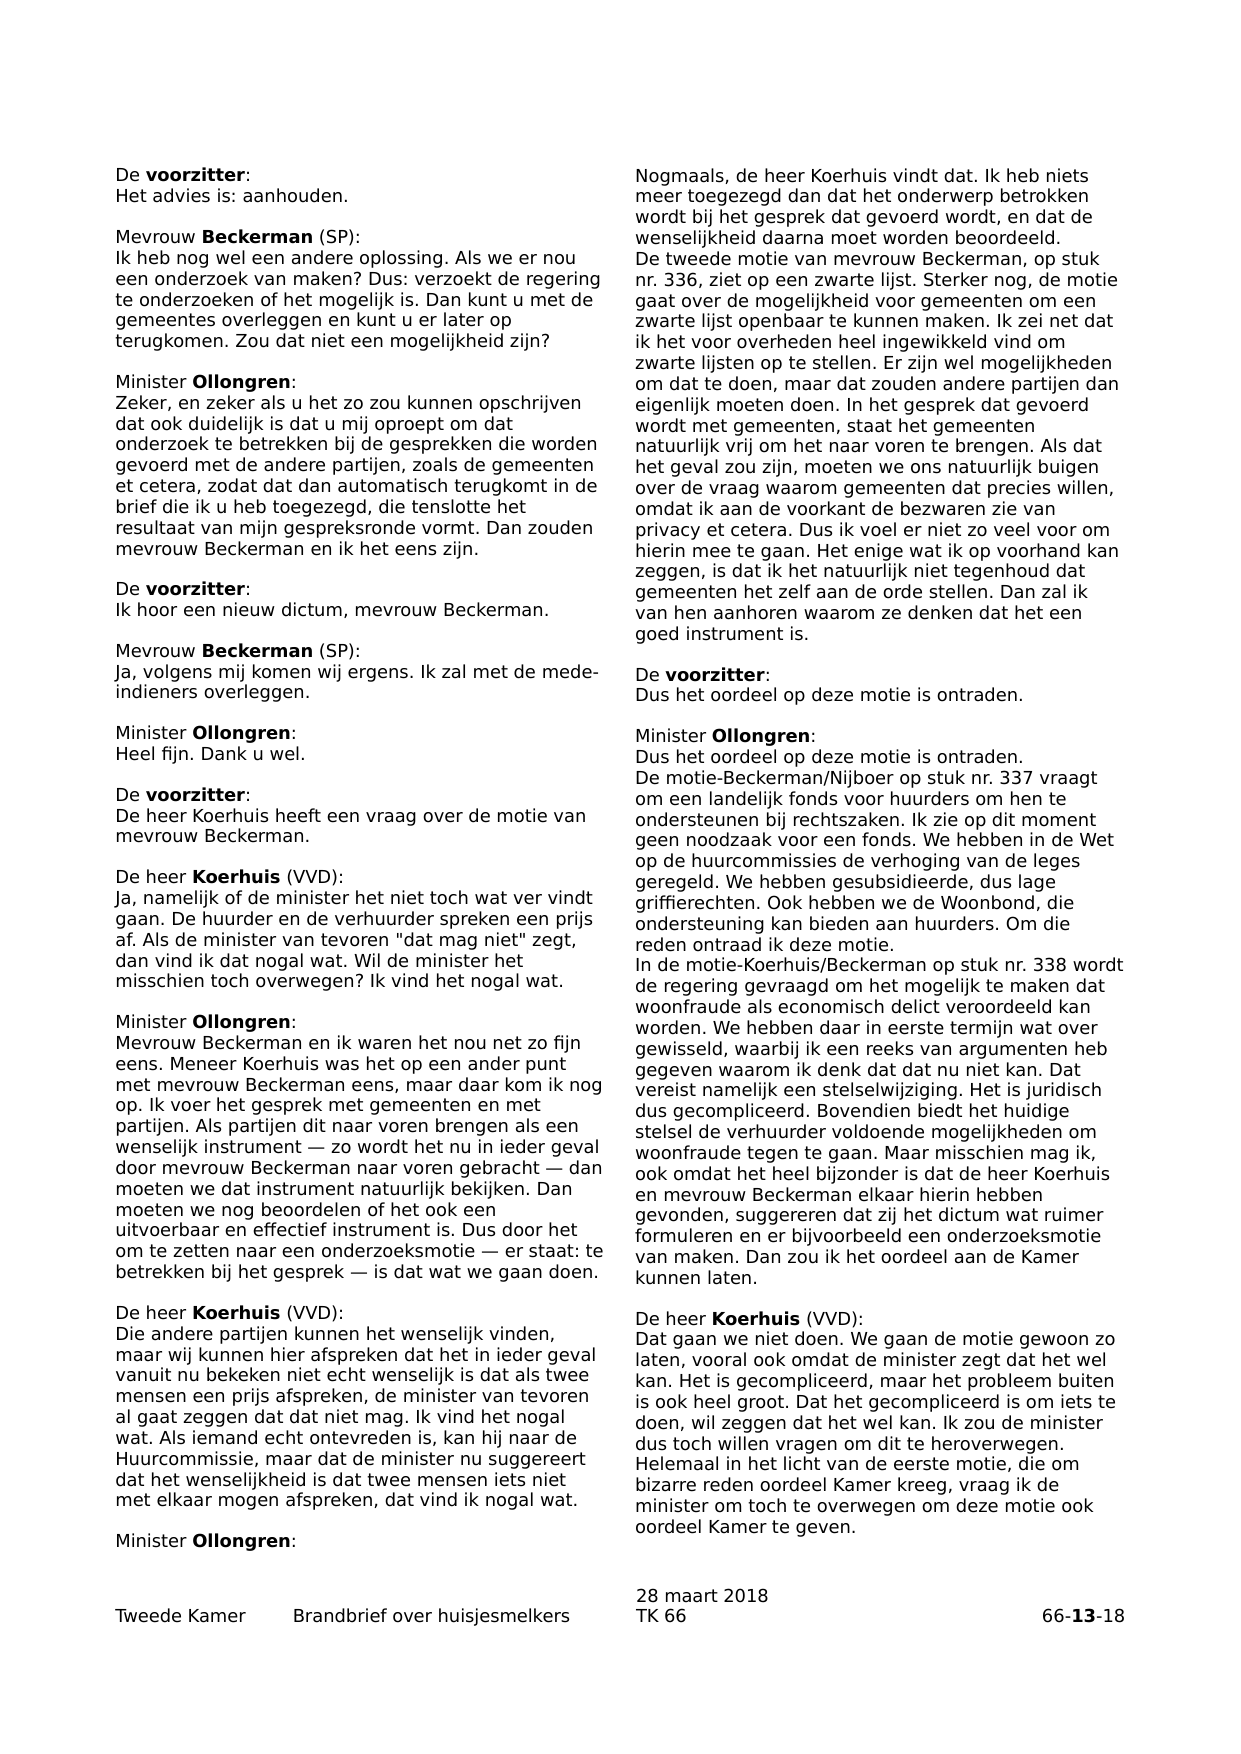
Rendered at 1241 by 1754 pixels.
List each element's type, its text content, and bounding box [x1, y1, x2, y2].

text Minister Ollongren: [115, 1012, 605, 1033]
text Mevrouw Beckerman en ik waren het nou net zo fijn eens. Meneer Koerhuis was het op een ander punt met mevrouw Beckerman eens, maar daar kom ik nog op. Ik voer het gesprek met gemeenten en met partijen. Als partijen dit naar voren brengen als een wenselijk instrument — zo wordt het nu in ieder geval door mevrouw Beckerman naar voren gebracht — dan moeten we dat instrument natuurlijk bekijken. Dan moeten we nog beoordelen of het ook een uitvoerbaar en effectief instrument is. Dus door het om te zetten naar een onderzoeksmotie — er staat: te betrekken bij het gesprek — is dat wat we gaan doen. [115, 1033, 605, 1283]
text De voorzitter: [635, 664, 1125, 685]
text De voorzitter: [115, 579, 605, 600]
text De heer Koerhuis (VVD): [635, 1308, 1125, 1329]
text Mevrouw Beckerman (SP): [115, 641, 605, 661]
text Minister Ollongren: [115, 372, 605, 392]
text Ik heb nog wel een andere oplossing. Als we er nou een onderzoek van maken? Dus: verzoekt de regering te onderzoeken of het mogelijk is. Dan kunt u met de gemeentes overleggen en kunt u er later op terugkomen. Zou dat niet een mogelijkheid zijn? [115, 248, 605, 352]
text Ja, volgens mij komen wij ergens. Ik zal met de mede-indieners overleggen. [115, 661, 605, 703]
text Dus het oordeel op deze motie is ontraden. [635, 747, 1125, 768]
text Het advies is: aanhouden. [115, 186, 605, 207]
text De voorzitter: [115, 785, 605, 805]
text Ja, namelijk of de minister het niet toch wat ver vindt gaan. De huurder en de verhuurder spreken een prijs af. Als de minister van tevoren "dat mag niet" zegt, dan vind ik dat nogal wat. Wil de minister het misschien toch overwegen? Ik vind het nogal wat. [115, 888, 605, 992]
text De motie-Beckerman/Nijboer op stuk nr. 337 vraagt om een landelijk fonds voor huurders om hen te ondersteunen bij rechtszaken. Ik zie op dit moment geen noodzaak voor een fonds. We hebben in de Wet op de huurcommissies de verhoging van de leges geregeld. We hebben gesubsidieerde, dus lage griffierechten. Ook hebben we de Woonbond, die ondersteuning kan bieden aan huurders. Om die reden ontraad ik deze motie. [635, 768, 1125, 955]
text Zeker, en zeker als u het zo zou kunnen opschrijven dat ook duidelijk is dat u mij oproept om dat onderzoek te betrekken bij de gesprekken die worden gevoerd met de andere partijen, zoals de gemeenten et cetera, zodat dat dan automatisch terugkomt in de brief die ik u heb toegezegd, die tenslotte het resultaat van mijn gespreksronde vormt. Dan zouden mevrouw Beckerman en ik het eens zijn. [115, 392, 605, 559]
text Heel fijn. Dank u wel. [115, 744, 605, 765]
text Minister Ollongren: [635, 726, 1125, 747]
text De heer Koerhuis heeft een vraag over de motie van mevrouw Beckerman. [115, 805, 605, 847]
text Mevrouw Beckerman (SP): [115, 227, 605, 248]
text Minister Ollongren: [115, 1531, 605, 1552]
text De tweede motie van mevrouw Beckerman, op stuk nr. 336, ziet op een zwarte lijst. Sterker nog, de motie gaat over de mogelijkheid voor gemeenten om een zwarte lijst openbaar te kunnen maken. Ik zei net dat ik het voor overheden heel ingewikkeld vind om zwarte lijsten op te stellen. Er zijn wel mogelijkheden om dat te doen, maar dat zouden andere partijen dan eigenlijk moeten doen. In het gesprek dat gevoerd wordt met gemeenten, staat het gemeenten natuurlijk vrij om het naar voren te brengen. Als dat het geval zou zijn, moeten we ons natuurlijk buigen over de vraag waarom gemeenten dat precies willen, omdat ik aan de voorkant de bezwaren zie van privacy et cetera. Dus ik voel er niet zo veel voor om hierin mee te gaan. Het enige wat ik op voorhand kan zeggen, is dat ik het natuurlijk niet tegenhoud dat gemeenten het zelf aan de orde stellen. Dan zal ik van hen aanhoren waarom ze denken dat het een goed instrument is. [635, 249, 1125, 644]
text Dus het oordeel op deze motie is ontraden. [635, 685, 1125, 706]
text Minister Ollongren: [115, 723, 605, 744]
text De heer Koerhuis (VVD): [115, 867, 605, 888]
text In de motie-Koerhuis/Beckerman op stuk nr. 338 wordt de regering gevraagd om het mogelijk te maken dat woonfraude als economisch delict veroordeeld kan worden. We hebben daar in eerste termijn wat over gewisseld, waarbij ik een reeks van argumenten heb gegeven waarom ik denk dat dat nu niet kan. Dat vereist namelijk een stelselwijziging. Het is juridisch dus gecompliceerd. Bovendien biedt het huidige stelsel de verhuurder voldoende mogelijkheden om woonfraude tegen te gaan. Maar misschien mag ik, ook omdat het heel bijzonder is dat de heer Koerhuis en mevrouw Beckerman elkaar hierin hebben gevonden, suggereren dat zij het dictum wat ruimer formuleren en er bijvoorbeeld een onderzoeksmotie van maken. Dan zou ik het oordeel aan de Kamer kunnen laten. [635, 955, 1125, 1288]
text De heer Koerhuis (VVD): [115, 1303, 605, 1323]
text Dat gaan we niet doen. We gaan de motie gewoon zo laten, vooral ook omdat de minister zegt dat het wel kan. Het is gecompliceerd, maar het probleem buiten is ook heel groot. Dat het gecompliceerd is om iets te doen, wil zeggen dat het wel kan. Ik zou de minister dus toch willen vragen om dit te heroverwegen. Helemaal in het licht van de eerste motie, die om bizarre reden oordeel Kamer kreeg, vraag ik de minister om toch te overwegen om deze motie ook oordeel Kamer te geven. [635, 1329, 1125, 1537]
text Ik hoor een nieuw dictum, mevrouw Beckerman. [115, 600, 605, 621]
text Nogmaals, de heer Koerhuis vindt dat. Ik heb niets meer toegezegd dan dat het onderwerp betrokken wordt bij het gesprek dat gevoerd wordt, en dat de wenselijkheid daarna moet worden beoordeeld. [635, 165, 1125, 249]
text Die andere partijen kunnen het wenselijk vinden, maar wij kunnen hier afspreken dat het in ieder geval vanuit nu bekeken niet echt wenselijk is dat als twee mensen een prijs afspreken, de minister van tevoren al gaat zeggen dat dat niet mag. Ik vind het nogal wat. Als iemand echt ontevreden is, kan hij naar de Huurcommissie, maar dat de minister nu suggereert dat het wenselijkheid is dat twee mensen iets niet met elkaar mogen afspreken, dat vind ik nogal wat. [115, 1323, 605, 1511]
text De voorzitter: [115, 165, 605, 186]
